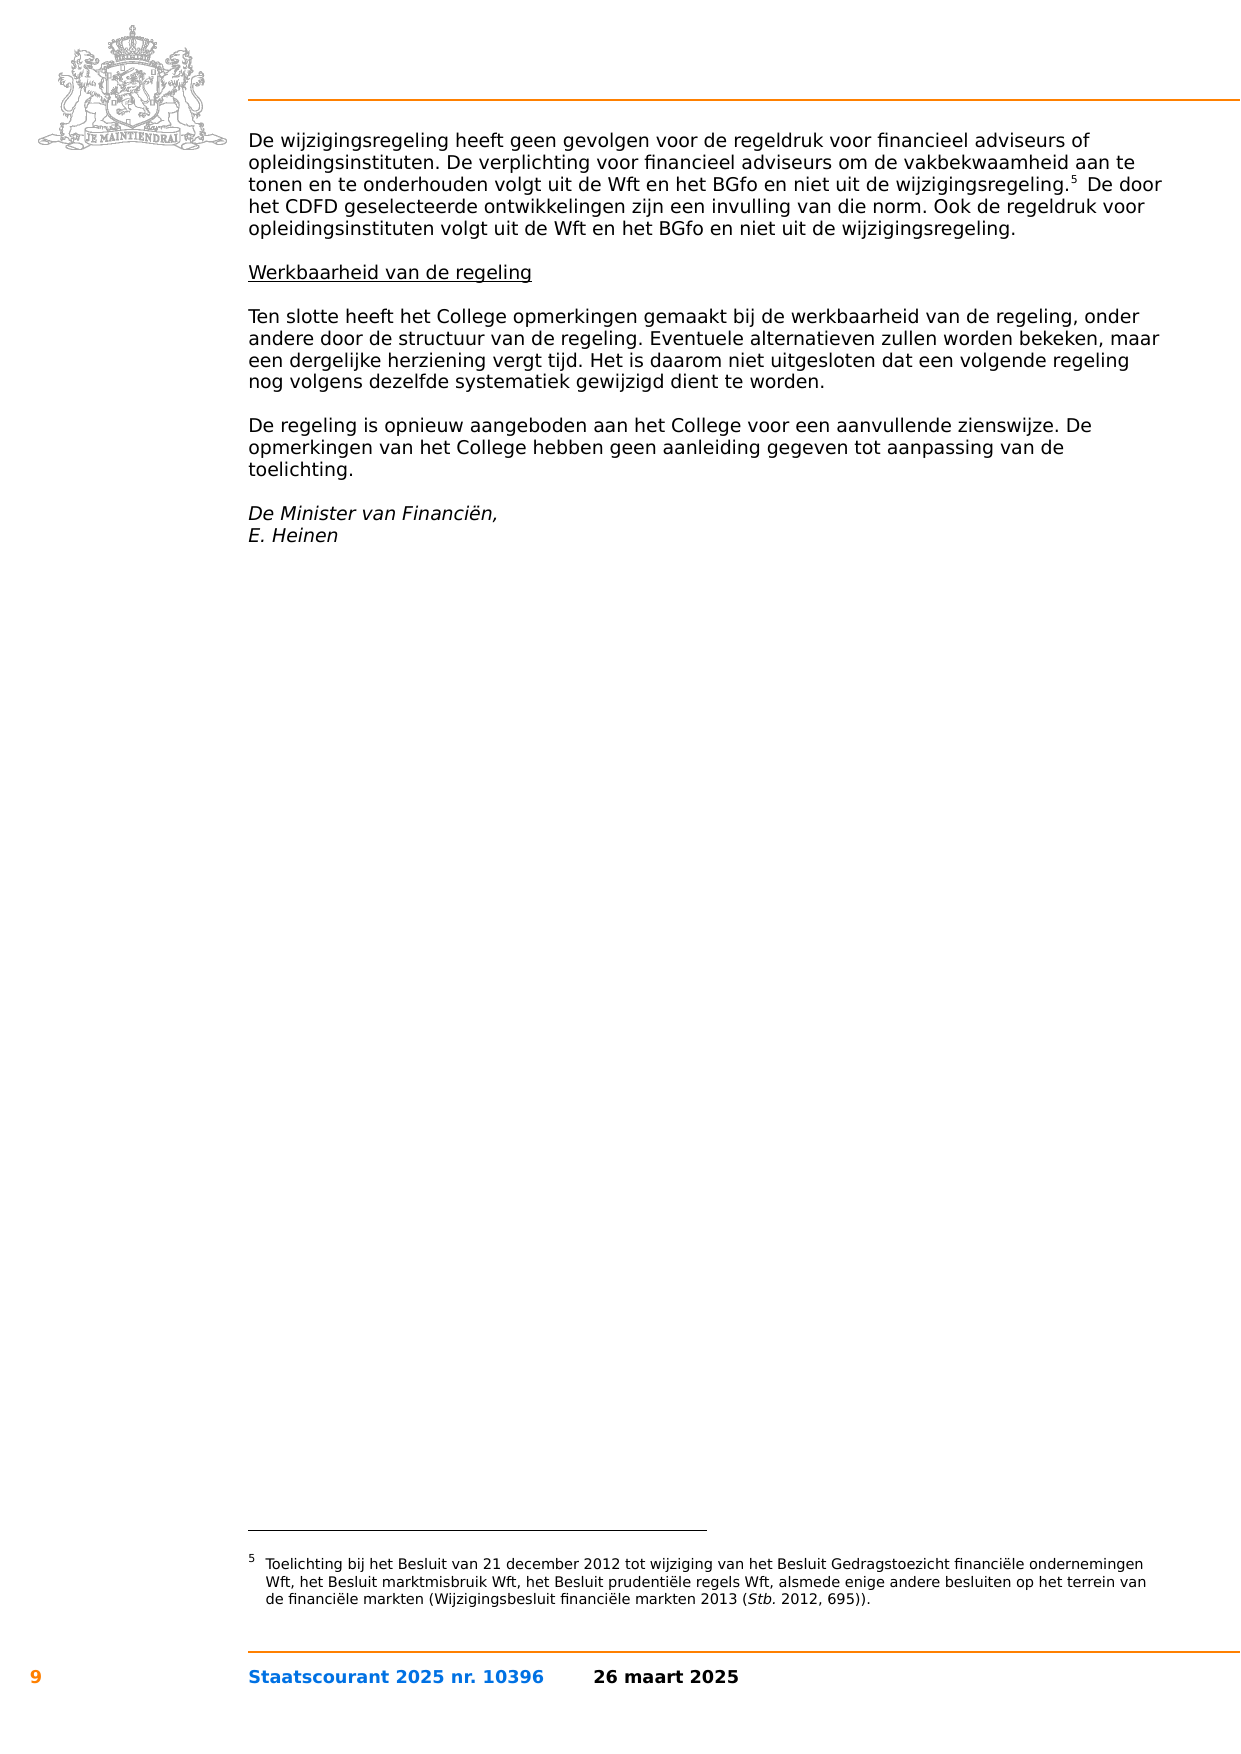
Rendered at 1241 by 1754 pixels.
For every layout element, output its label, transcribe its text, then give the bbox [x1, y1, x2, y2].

text De Minister van Financiën, E. Heinen [248, 503, 1163, 547]
subtitle Werkbaarheid van de regeling [248, 262, 1163, 284]
picture [38, 25, 227, 150]
text De wijzigingsregeling heeft geen gevolgen voor de regeldruk voor financieel adviseurs of opleidingsinstituten. De verplichting voor financieel adviseurs om de vakbekwaamheid aan te tonen en te onderhouden volgt uit de Wft en het BGfo en niet uit de wijzigingsregeling. De door het CDFD geselecteerde ontwikkelingen zijn een invulling van die norm. Ook de regeldruk voor opleidingsinstituten volgt uit de Wft en het BGfo en niet uit de wijzigingsregeling. [248, 130, 1163, 240]
text De regeling is opnieuw aangeboden aan het College voor een aanvullende zienswijze. De opmerkingen van het College hebben geen aanleiding gegeven tot aanpassing van de toelichting. [248, 415, 1163, 481]
text Toelichting bij het Besluit van 21 december 2012 tot wijziging van het Besluit Gedragstoezicht financiële ondernemingen Wft, het Besluit marktmisbruik Wft, het Besluit prudentiële regels Wft, alsmede enige andere besluiten op het terrein van de financiële markten (Wijzigingsbesluit financiële markten 2013 (Stb. 2012, 695)). [248, 1552, 1163, 1608]
text Ten slotte heeft het College opmerkingen gemaakt bij de werkbaarheid van de regeling, onder andere door de structuur van de regeling. Eventuele alternatieven zullen worden bekeken, maar een dergelijke herziening vergt tijd. Het is daarom niet uitgesloten dat een volgende regeling nog volgens dezelfde systematiek gewijzigd dient te worden. [248, 306, 1163, 393]
